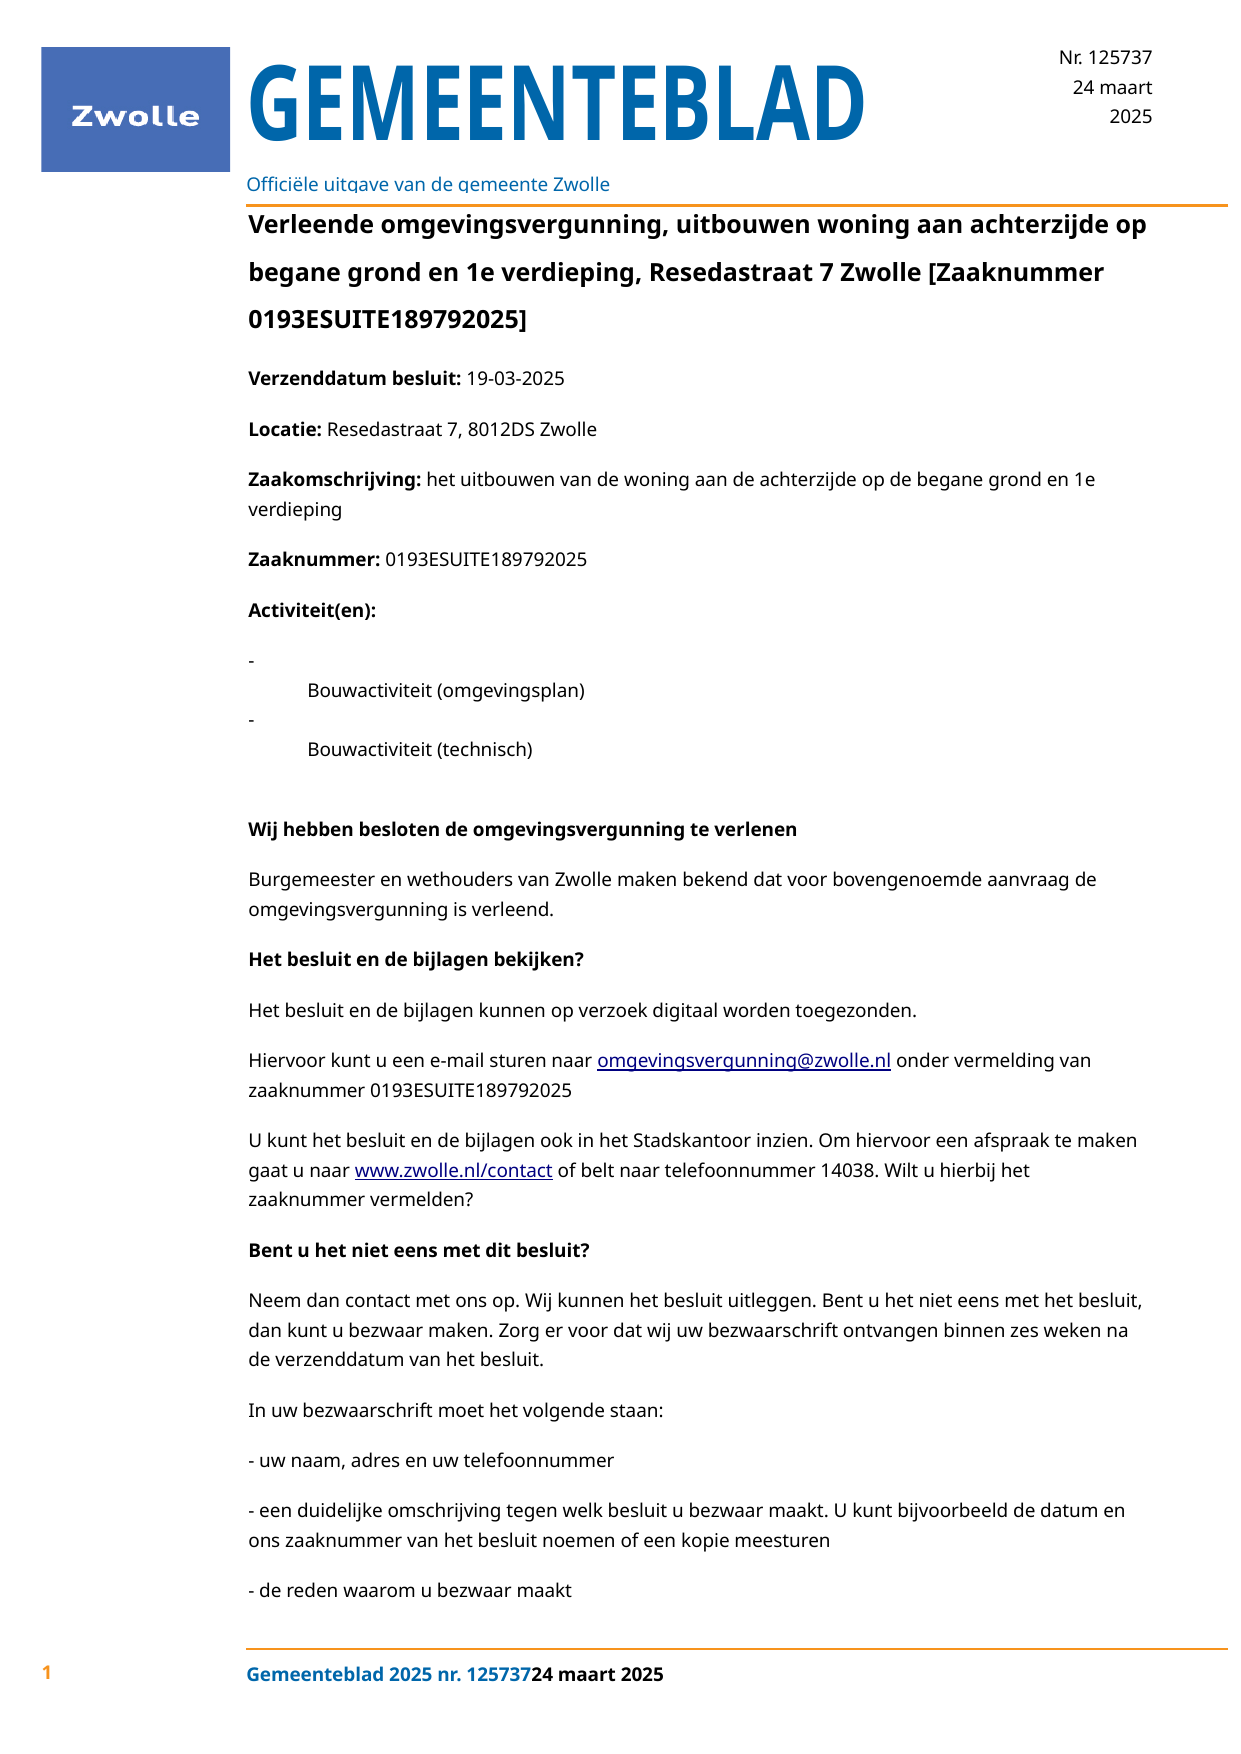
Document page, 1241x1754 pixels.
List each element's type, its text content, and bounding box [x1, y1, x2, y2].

text Burgemeester en wethouders van Zwolle maken bekend dat voor bovengenoemde aanvraag de omgevingsvergunning is verleend. [248, 866, 1152, 922]
list Bouwactiviteit (technisch) [248, 736, 1152, 762]
text Het besluit en de bijlagen bekijken? [248, 946, 1152, 972]
text Neem dan contact met ons op. Wij kunnen het besluit uitleggen. Bent u het niet eens met het besluit, dan kunt u bezwaar maken. Zorg er voor dat wij uw bezwaarschrift ontvangen binnen zes weken na de verzenddatum van het besluit. [248, 1287, 1152, 1372]
text Bent u het niet eens met dit besluit? [248, 1237, 1152, 1262]
text Wij hebben besloten de omgevingsvergunning te verlenen [248, 816, 1152, 842]
text Het besluit en de bijlagen kunnen op verzoek digitaal worden toegezonden. [248, 997, 1152, 1022]
text Activiteit(en): [248, 597, 1152, 622]
text U kunt het besluit en de bijlagen ook in het Stadskantoor inzien. Om hiervoor een afspraak te maken gaat u naar www.zwolle.nl/contact of belt naar telefoonnummer 14038. Wilt u hierbij het zaaknummer vermelden? [248, 1127, 1152, 1212]
text Zaakomschrijving: het uitbouwen van de woning aan de achterzijde op de begane grond en 1e verdieping [248, 466, 1152, 522]
text - een duidelijke omschrijving tegen welk besluit u bezwaar maakt. U kunt bijvoorbeeld de datum en ons zaaknummer van het besluit noemen of een kopie meesturen [248, 1498, 1152, 1553]
text Zaaknummer: 0193ESUITE189792025 [248, 546, 1152, 572]
list Bouwactiviteit (omgevingsplan) [248, 677, 1152, 702]
text Verleende omgevingsvergunning, uitbouwen woning aan achterzijde op begane grond en 1e verdieping, Resedastraat 7 Zwolle [Zaaknummer 0193ESUITE189792025] [248, 207, 1152, 336]
picture [41, 47, 231, 172]
text - de reden waarom u bezwaar maakt [248, 1578, 1152, 1603]
text Hiervoor kunt u een e-mail sturen naar omgevingsvergunning@zwolle.nl onder vermelding van zaaknummer 0193ESUITE189792025 [248, 1047, 1152, 1102]
text Verzenddatum besluit: 19-03-2025 [248, 366, 1152, 391]
text - uw naam, adres en uw telefoonnummer [248, 1447, 1152, 1473]
text Locatie: Resedastraat 7, 8012DS Zwolle [248, 416, 1152, 442]
text In uw bezwaarschrift moet het volgende staan: [248, 1397, 1152, 1422]
